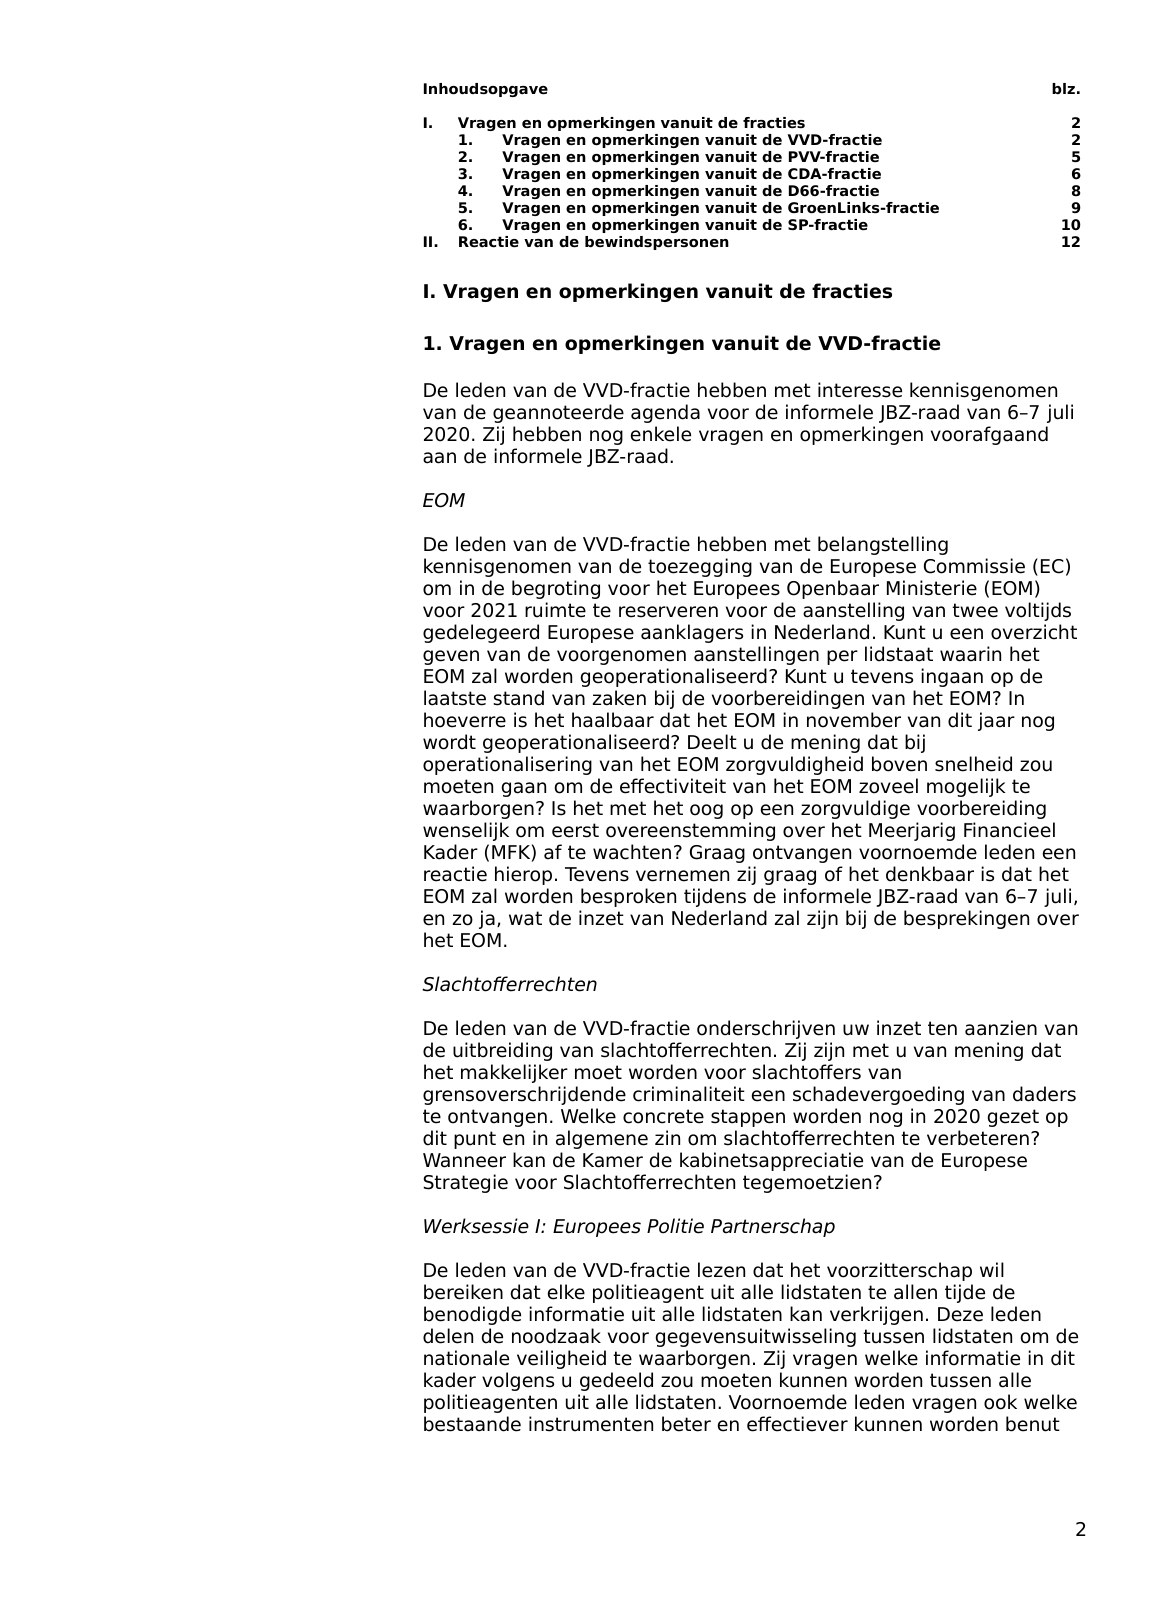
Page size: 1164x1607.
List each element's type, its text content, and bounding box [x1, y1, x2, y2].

table_cell II. [422, 234, 452, 251]
text De leden van de VVD-fractie lezen dat het voorzitterschap wil bereiken dat elke politieagent uit alle lidstaten te allen tijde de benodigde informatie uit alle lidstaten kan verkrijgen. Deze leden delen de noodzaak voor gegevensuitwisseling tussen lidstaten om de nationale veiligheid te waarborgen. Zij vragen welke informatie in dit kader volgens u gedeeld zou moeten kunnen worden tussen alle politieagenten uit alle lidstaten. Voornoemde leden vragen ook welke bestaande instrumenten beter en effectiever kunnen worden benut [422, 1260, 1087, 1436]
subtitle Werksessie I: Europees Politie Partnerschap [422, 1216, 1087, 1238]
table_cell 6. [452, 217, 496, 234]
table_cell 9 [1028, 200, 1087, 217]
table_cell [422, 200, 452, 217]
table_cell [422, 166, 452, 183]
text De leden van de VVD-fractie hebben met interesse kennisgenomen van de geannoteerde agenda voor de informele JBZ-raad van 6–7 juli 2020. Zij hebben nog enkele vragen en opmerkingen voorafgaand aan de informele JBZ-raad. [422, 380, 1087, 468]
subtitle Slachtofferrechten [422, 974, 1087, 996]
table_cell Vragen en opmerkingen vanuit de GroenLinks-fractie [496, 200, 1028, 217]
table_cell 5 [1028, 149, 1087, 166]
table_cell Vragen en opmerkingen vanuit de fracties [452, 115, 1028, 132]
table_cell 4. [452, 183, 496, 200]
table_header blz. [1028, 81, 1087, 98]
table_cell 2. [452, 149, 496, 166]
text De leden van de VVD-fractie onderschrijven uw inzet ten aanzien van de uitbreiding van slachtofferrechten. Zij zijn met u van mening dat het makkelijker moet worden voor slachtoffers van grensoverschrijdende criminaliteit een schadevergoeding van daders te ontvangen. Welke concrete stappen worden nog in 2020 gezet op dit punt en in algemene zin om slachtofferrechten te verbeteren? Wanneer kan de Kamer de kabinetsappreciatie van de Europese Strategie voor Slachtofferrechten tegemoetzien? [422, 1018, 1087, 1194]
table_cell 8 [1028, 183, 1087, 200]
table_cell 10 [1028, 217, 1087, 234]
table_cell 5. [452, 200, 496, 217]
table_cell 2 [1028, 132, 1087, 149]
table_cell Vragen en opmerkingen vanuit de SP-fractie [496, 217, 1028, 234]
subtitle I. Vragen en opmerkingen vanuit de fracties [422, 281, 1087, 303]
table_cell Reactie van de bewindspersonen [452, 234, 1028, 251]
table_cell 2 [1028, 115, 1087, 132]
table_cell Vragen en opmerkingen vanuit de VVD-fractie [496, 132, 1028, 149]
table_cell [422, 183, 452, 200]
table_cell [422, 132, 452, 149]
table_cell [1028, 98, 1087, 115]
table_cell Vragen en opmerkingen vanuit de D66-fractie [496, 183, 1028, 200]
table_cell [422, 149, 452, 166]
table_cell [422, 98, 452, 115]
table_cell Vragen en opmerkingen vanuit de PVV-fractie [496, 149, 1028, 166]
table_header Inhoudsopgave [422, 81, 1028, 98]
text De leden van de VVD-fractie hebben met belangstelling kennisgenomen van de toezegging van de Europese Commissie (EC) om in de begroting voor het Europees Openbaar Ministerie (EOM) voor 2021 ruimte te reserveren voor de aanstelling van twee voltijds gedelegeerd Europese aanklagers in Nederland. Kunt u een overzicht geven van de voorgenomen aanstellingen per lidstaat waarin het EOM zal worden geoperationaliseerd? Kunt u tevens ingaan op de laatste stand van zaken bij de voorbereidingen van het EOM? In hoeverre is het haalbaar dat het EOM in november van dit jaar nog wordt geoperationaliseerd? Deelt u de mening dat bij operationalisering van het EOM zorgvuldigheid boven snelheid zou moeten gaan om de effectiviteit van het EOM zoveel mogelijk te waarborgen? Is het met het oog op een zorgvuldige voorbereiding wenselijk om eerst overeenstemming over het Meerjarig Financieel Kader (MFK) af te wachten? Graag ontvangen voornoemde leden een reactie hierop. Tevens vernemen zij graag of het denkbaar is dat het EOM zal worden besproken tijdens de informele JBZ-raad van 6–7 juli, en zo ja, wat de inzet van Nederland zal zijn bij de besprekingen over het EOM. [422, 534, 1087, 952]
table_cell [496, 98, 1028, 115]
table_cell I. [422, 115, 452, 132]
table_cell 6 [1028, 166, 1087, 183]
table_cell 1. [452, 132, 496, 149]
table_cell Vragen en opmerkingen vanuit de CDA-fractie [496, 166, 1028, 183]
table_cell 12 [1028, 234, 1087, 251]
subtitle EOM [422, 490, 1087, 512]
table_cell [422, 217, 452, 234]
table_cell [452, 98, 496, 115]
subtitle 1. Vragen en opmerkingen vanuit de VVD-fractie [422, 333, 1087, 355]
table_cell 3. [452, 166, 496, 183]
